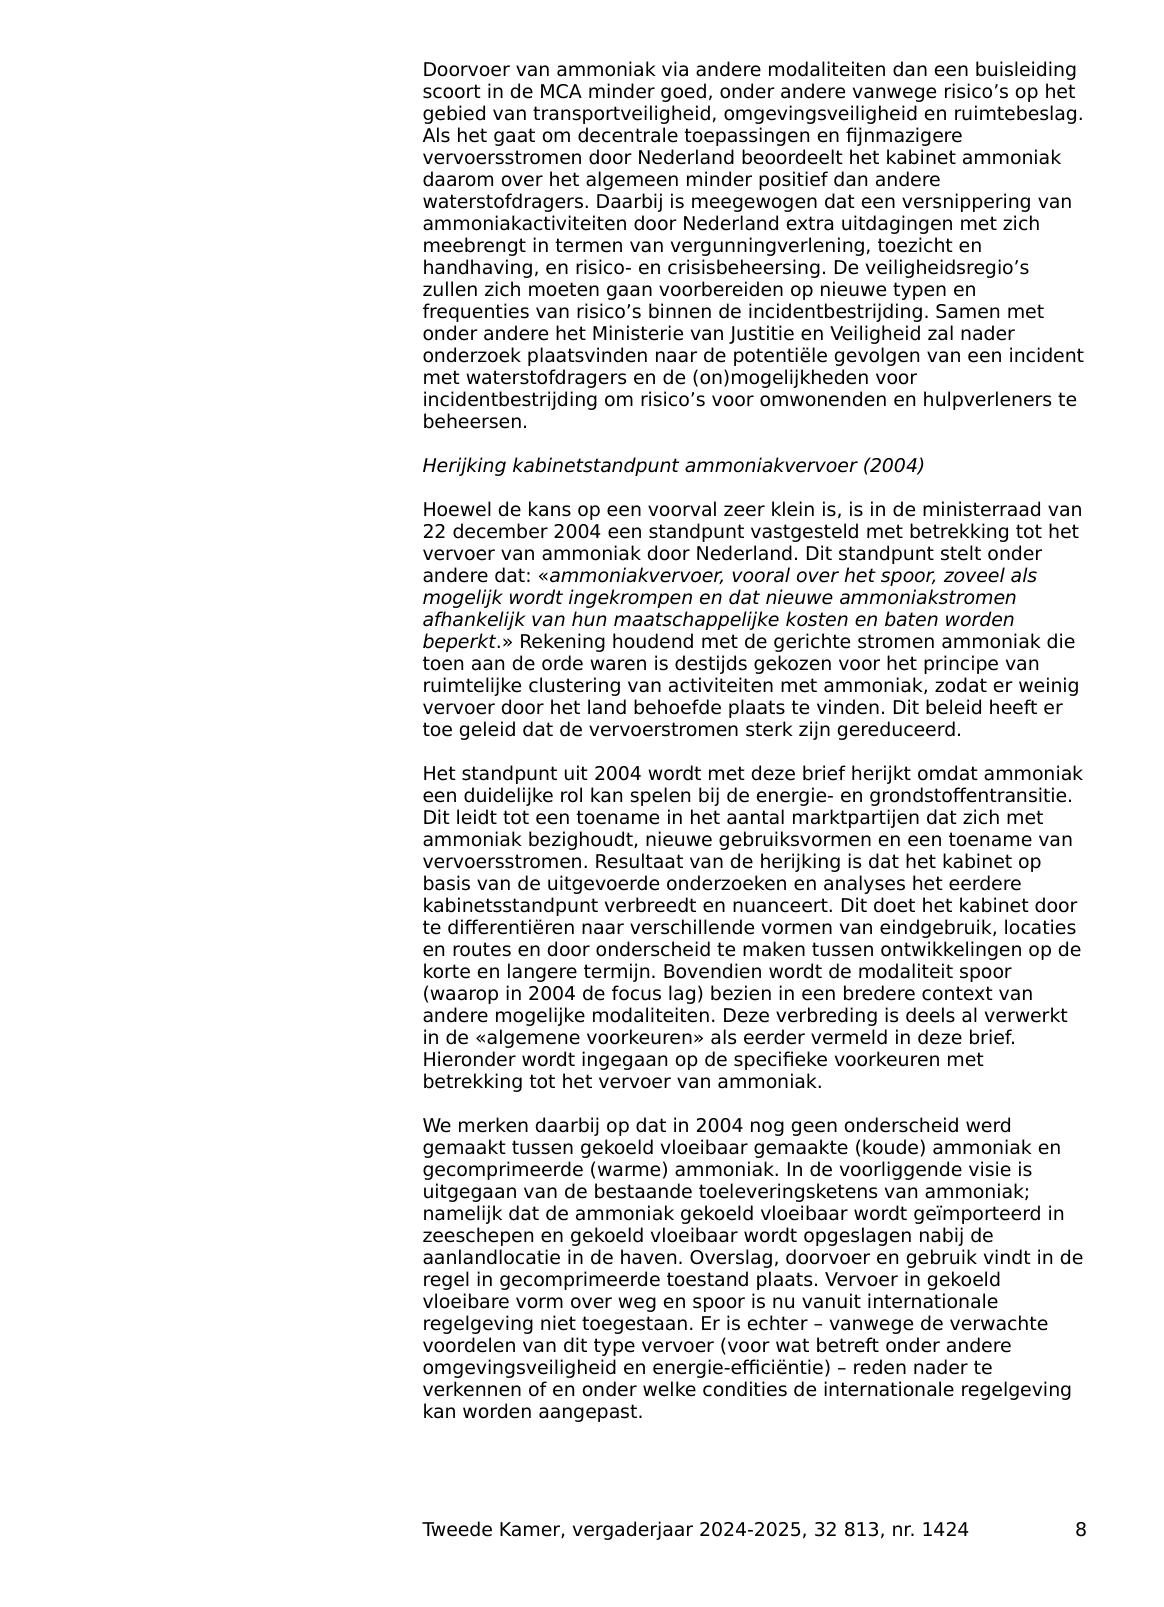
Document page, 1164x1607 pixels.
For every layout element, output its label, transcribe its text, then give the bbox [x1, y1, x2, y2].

text Het standpunt uit 2004 wordt met deze brief herijkt omdat ammoniak een duidelijke rol kan spelen bij de energie- en grondstoffentransitie. Dit leidt tot een toename in het aantal marktpartijen dat zich met ammoniak bezighoudt, nieuwe gebruiksvormen en een toename van vervoersstromen. Resultaat van de herijking is dat het kabinet op basis van de uitgevoerde onderzoeken en analyses het eerdere kabinetsstandpunt verbreedt en nuanceert. Dit doet het kabinet door te differentiëren naar verschillende vormen van eindgebruik, locaties en routes en door onderscheid te maken tussen ontwikkelingen op de korte en langere termijn. Bovendien wordt de modaliteit spoor (waarop in 2004 de focus lag) bezien in een bredere context van andere mogelijke modaliteiten. Deze verbreding is deels al verwerkt in de «algemene voorkeuren» als eerder vermeld in deze brief. Hieronder wordt ingegaan op de specifieke voorkeuren met betrekking tot het vervoer van ammoniak. [422, 763, 1087, 1093]
subtitle Herijking kabinetstandpunt ammoniakvervoer (2004) [422, 455, 1087, 477]
text Hoewel de kans op een voorval zeer klein is, is in de ministerraad van 22 december 2004 een standpunt vastgesteld met betrekking tot het vervoer van ammoniak door Nederland. Dit standpunt stelt onder andere dat: «ammoniakvervoer, vooral over het spoor, zoveel als mogelijk wordt ingekrompen en dat nieuwe ammoniakstromen afhankelijk van hun maatschappelijke kosten en baten worden beperkt.» Rekening houdend met de gerichte stromen ammoniak die toen aan de orde waren is destijds gekozen voor het principe van ruimtelijke clustering van activiteiten met ammoniak, zodat er weinig vervoer door het land behoefde plaats te vinden. Dit beleid heeft er toe geleid dat de vervoerstromen sterk zijn gereduceerd. [422, 499, 1087, 741]
text We merken daarbij op dat in 2004 nog geen onderscheid werd gemaakt tussen gekoeld vloeibaar gemaakte (koude) ammoniak en gecomprimeerde (warme) ammoniak. In de voorliggende visie is uitgegaan van de bestaande toeleveringsketens van ammoniak; namelijk dat de ammoniak gekoeld vloeibaar wordt geïmporteerd in zeeschepen en gekoeld vloeibaar wordt opgeslagen nabij de aanlandlocatie in de haven. Overslag, doorvoer en gebruik vindt in de regel in gecomprimeerde toestand plaats. Vervoer in gekoeld vloeibare vorm over weg en spoor is nu vanuit internationale regelgeving niet toegestaan. Er is echter – vanwege de verwachte voordelen van dit type vervoer (voor wat betreft onder andere omgevingsveiligheid en energie-efficiëntie) – reden nader te verkennen of en onder welke condities de internationale regelgeving kan worden aangepast. [422, 1115, 1087, 1423]
text Doorvoer van ammoniak via andere modaliteiten dan een buisleiding scoort in de MCA minder goed, onder andere vanwege risico’s op het gebied van transportveiligheid, omgevingsveiligheid en ruimtebeslag. Als het gaat om decentrale toepassingen en fijnmazigere vervoersstromen door Nederland beoordeelt het kabinet ammoniak daarom over het algemeen minder positief dan andere waterstofdragers. Daarbij is meegewogen dat een versnippering van ammoniakactiviteiten door Nederland extra uitdagingen met zich meebrengt in termen van vergunningverlening, toezicht en handhaving, en risico- en crisisbeheersing. De veiligheidsregio’s zullen zich moeten gaan voorbereiden op nieuwe typen en frequenties van risico’s binnen de incidentbestrijding. Samen met onder andere het Ministerie van Justitie en Veiligheid zal nader onderzoek plaatsvinden naar de potentiële gevolgen van een incident met waterstofdragers en de (on)mogelijkheden voor incidentbestrijding om risico’s voor omwonenden en hulpverleners te beheersen. [422, 59, 1087, 433]
